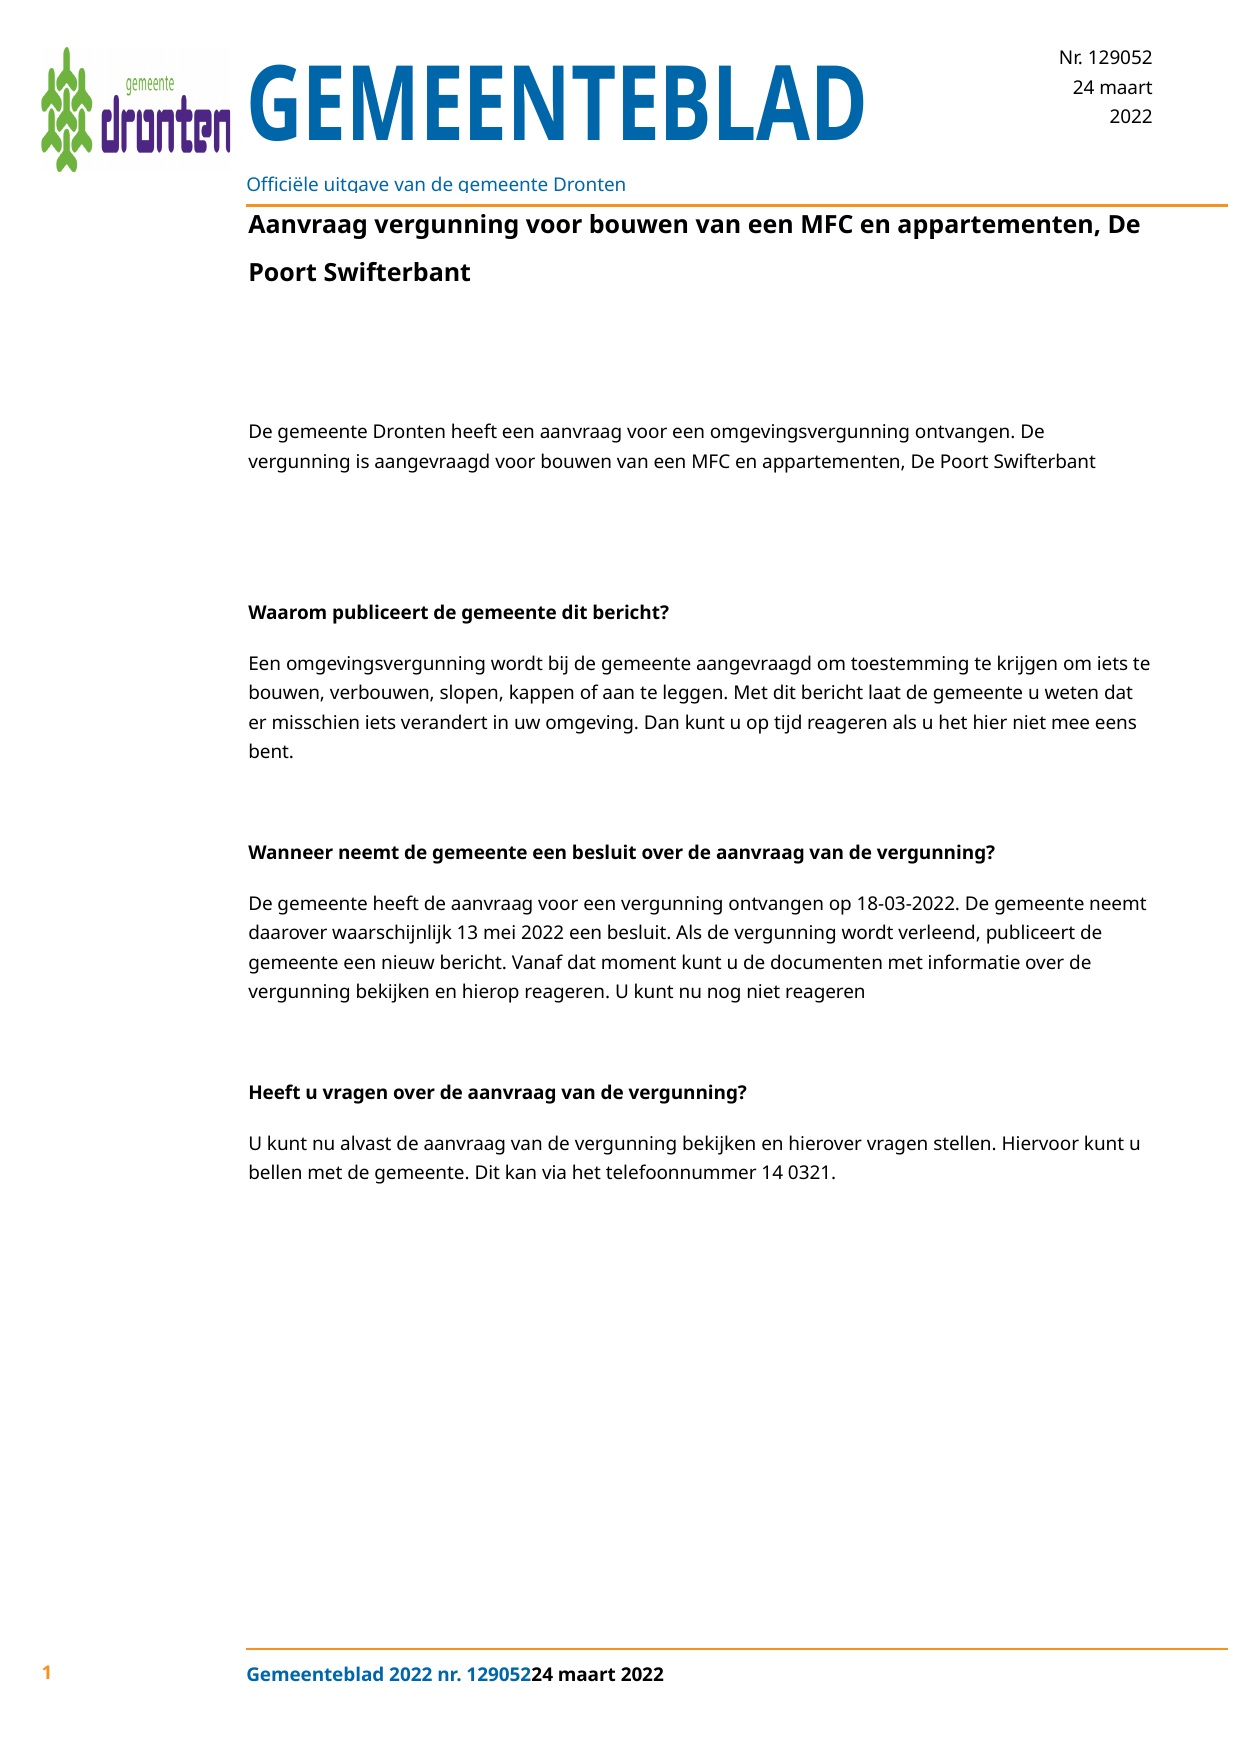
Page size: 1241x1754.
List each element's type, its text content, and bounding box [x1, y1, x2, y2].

text Waarom publiceert de gemeente dit bericht? [248, 599, 1152, 625]
text U kunt nu alvast de aanvraag van de vergunning bekijken en hierover vragen stellen. Hiervoor kunt u bellen met de gemeente. Dit kan via het telefoonnummer 14 0321. [248, 1130, 1152, 1185]
picture [41, 47, 231, 172]
text De gemeente Dronten heeft een aanvraag voor een omgevingsvergunning ontvangen. De vergunning is aangevraagd voor bouwen van een MFC en appartementen, De Poort Swifterbant [248, 419, 1152, 474]
text Wanneer neemt de gemeente een besluit over de aanvraag van de vergunning? [248, 839, 1152, 865]
text Een omgevingsvergunning wordt bij de gemeente aangevraagd om toestemming te krijgen om iets te bouwen, verbouwen, slopen, kappen of aan te leggen. Met dit bericht laat de gemeente u weten dat er misschien iets verandert in uw omgeving. Dan kunt u op tijd reageren als u het hier niet mee eens bent. [248, 650, 1152, 764]
text De gemeente heeft de aanvraag voor een vergunning ontvangen op 18-03-2022. De gemeente neemt daarover waarschijnlijk 13 mei 2022 een besluit. Als de vergunning wordt verleend, publiceert de gemeente een nieuw bericht. Vanaf dat moment kunt u de documenten met informatie over de vergunning bekijken en hierop reageren. U kunt nu nog niet reageren [248, 890, 1152, 1004]
text Aanvraag vergunning voor bouwen van een MFC en appartementen, De Poort Swifterbant [248, 207, 1152, 288]
text Heeft u vragen over de aanvraag van de vergunning? [248, 1079, 1152, 1105]
